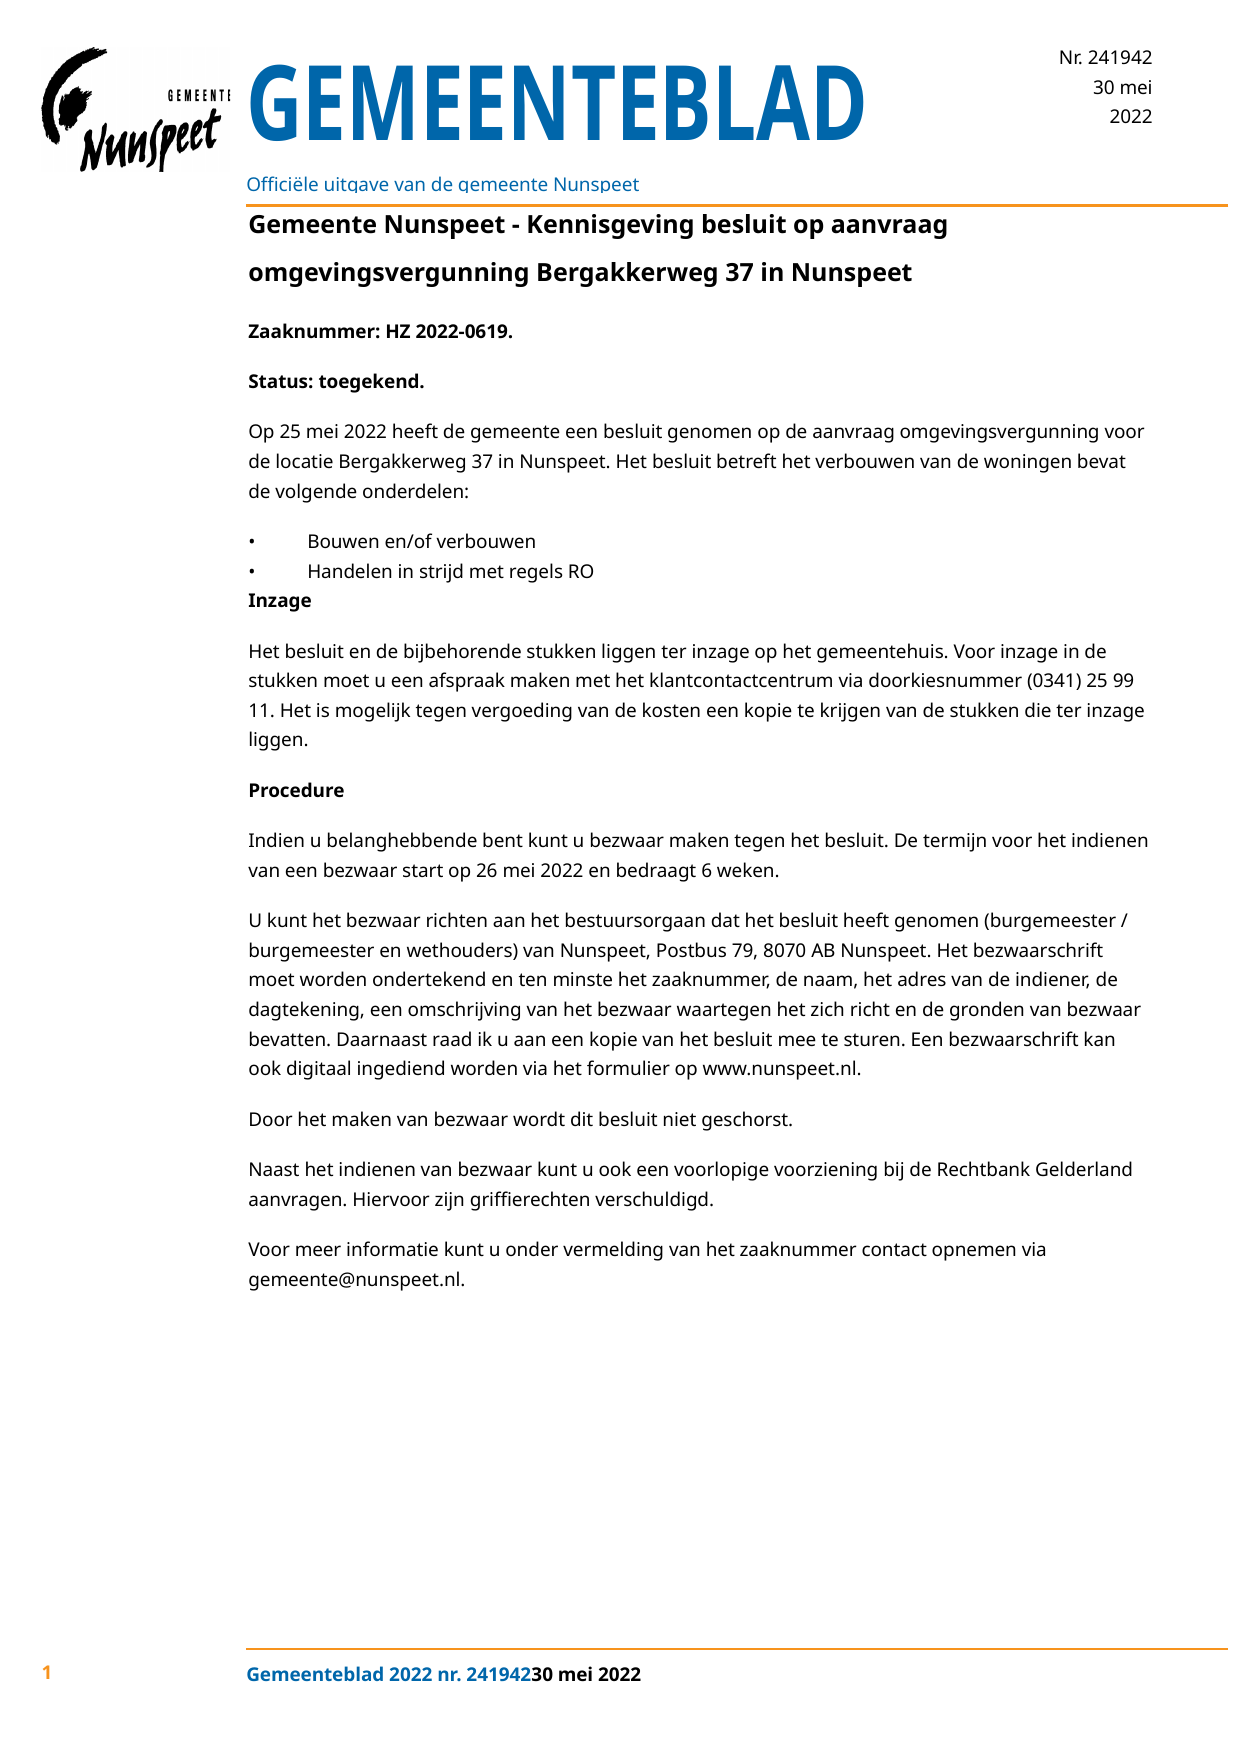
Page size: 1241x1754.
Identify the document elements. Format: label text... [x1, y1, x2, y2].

text Zaaknummer: HZ 2022-0619. [248, 318, 1152, 344]
text Naast het indienen van bezwaar kunt u ook een voorlopige voorziening bij de Rechtbank Gelderland aanvragen. Hiervoor zijn griffierechten verschuldigd. [248, 1156, 1152, 1212]
text Inzage [248, 587, 1152, 613]
text Gemeente Nunspeet - Kennisgeving besluit op aanvraag omgevingsvergunning Bergakkerweg 37 in Nunspeet [248, 207, 1152, 288]
text Voor meer informatie kunt u onder vermelding van het zaaknummer contact opnemen via gemeente@nunspeet.nl. [248, 1236, 1152, 1292]
text Indien u belanghebbende bent kunt u bezwaar maken tegen het besluit. De termijn voor het indienen van een bezwaar start op 26 mei 2022 en bedraagt 6 weken. [248, 827, 1152, 883]
text Het besluit en de bijbehorende stukken liggen ter inzage op het gemeentehuis. Voor inzage in de stukken moet u een afspraak maken met het klantcontactcentrum via doorkiesnummer (0341) 25 99 11. Het is mogelijk tegen vergoeding van de kosten een kopie te krijgen van de stukken die ter inzage liggen. [248, 638, 1152, 752]
text Status: toegekend. [248, 368, 1152, 394]
list Bouwen en/of verbouwen [248, 528, 1152, 554]
text U kunt het bezwaar richten aan het bestuursorgaan dat het besluit heeft genomen (burgemeester / burgemeester en wethouders) van Nunspeet, Postbus 79, 8070 AB Nunspeet. Het bezwaarschrift moet worden ondertekend en ten minste het zaaknummer, de naam, het adres van de indiener, de dagtekening, een omschrijving van het bezwaar waartegen het zich richt en de gronden van bezwaar bevatten. Daarnaast raad ik u aan een kopie van het besluit mee te sturen. Een bezwaarschrift kan ook digitaal ingediend worden via het formulier op www.nunspeet.nl. [248, 907, 1152, 1081]
text Door het maken van bezwaar wordt dit besluit niet geschorst. [248, 1106, 1152, 1132]
text Op 25 mei 2022 heeft de gemeente een besluit genomen op de aanvraag omgevingsvergunning voor de locatie Bergakkerweg 37 in Nunspeet. Het besluit betreft het verbouwen van de woningen bevat de volgende onderdelen: [248, 419, 1152, 504]
list Handelen in strijd met regels RO [248, 558, 1152, 584]
text Procedure [248, 777, 1152, 803]
picture [41, 47, 231, 172]
